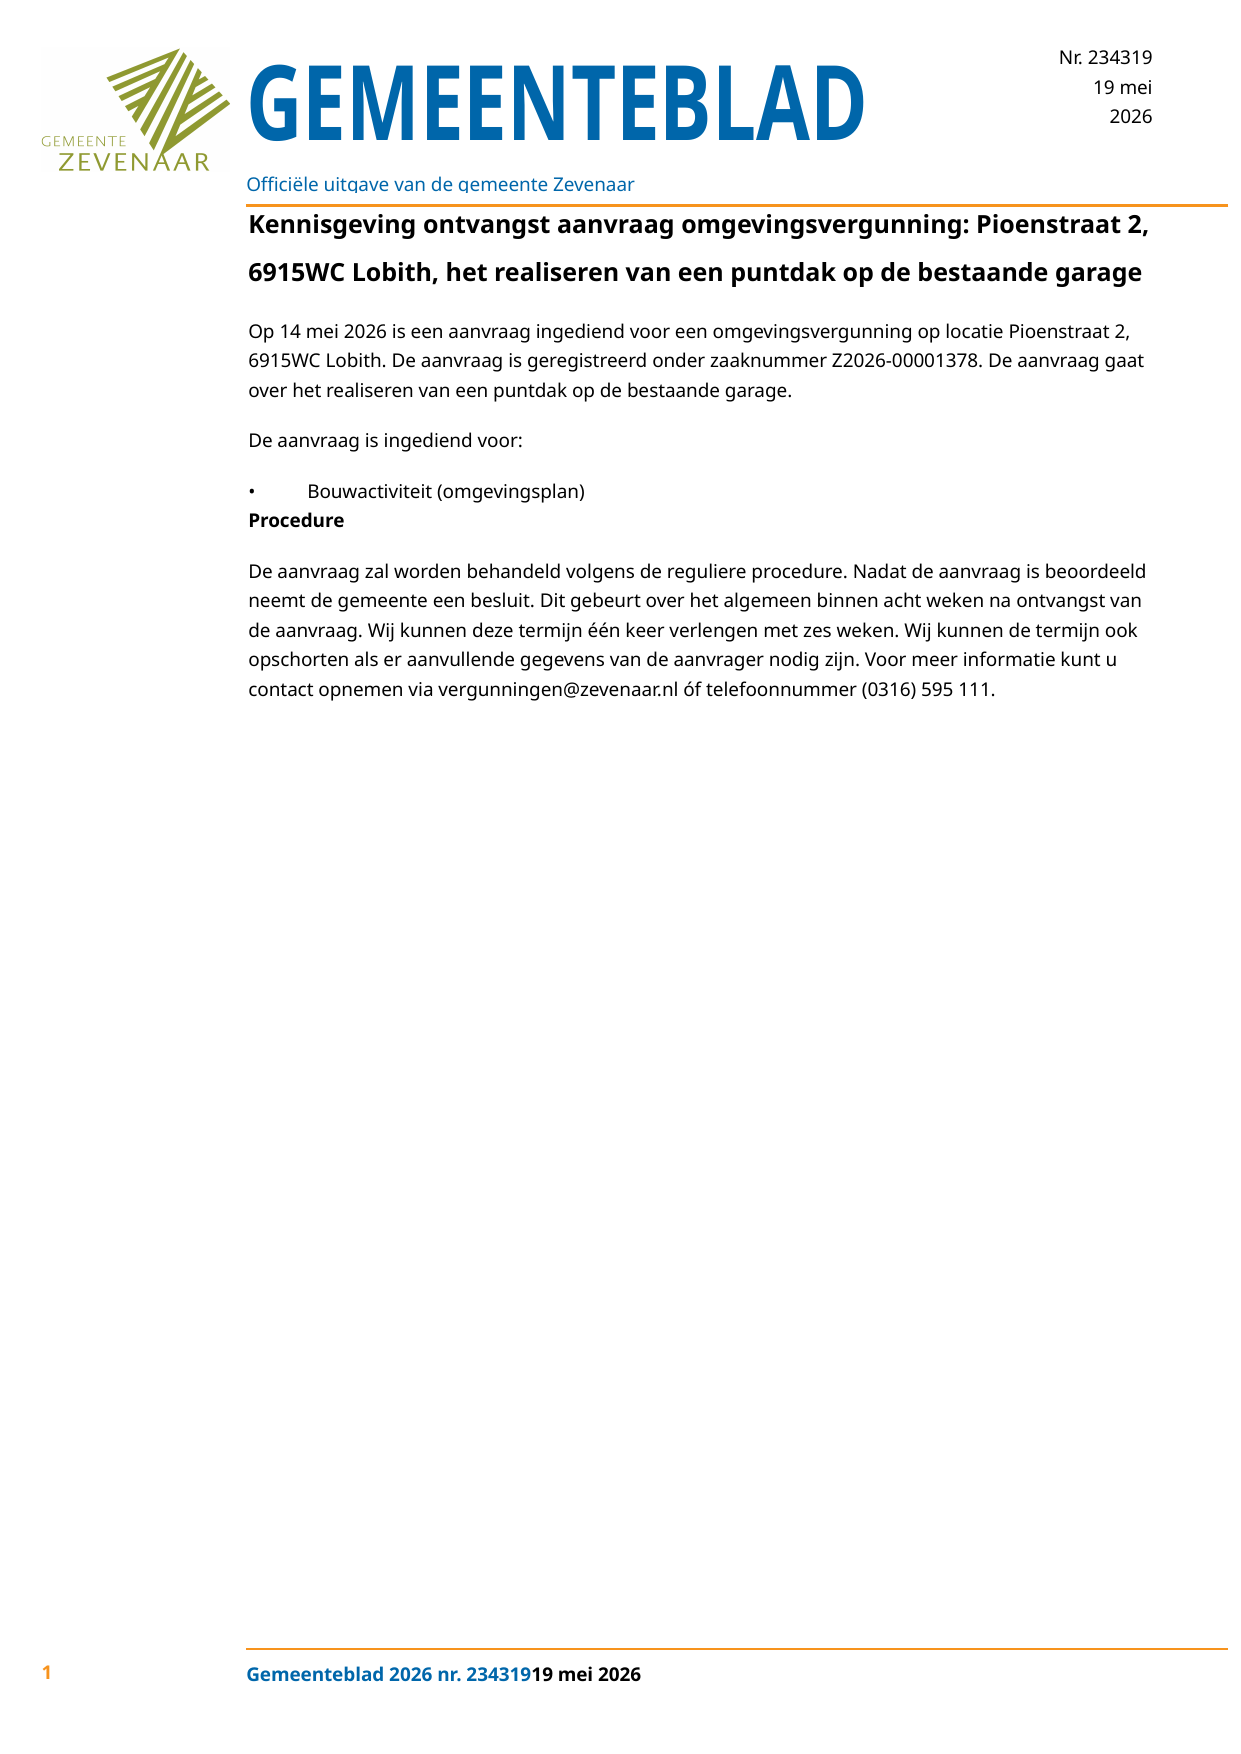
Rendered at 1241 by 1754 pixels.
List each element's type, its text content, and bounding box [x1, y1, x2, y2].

text De aanvraag zal worden behandeld volgens de reguliere procedure. Nadat de aanvraag is beoordeeld neemt de gemeente een besluit. Dit gebeurt over het algemeen binnen acht weken na ontvangst van de aanvraag. Wij kunnen deze termijn één keer verlengen met zes weken. Wij kunnen de termijn ook opschorten als er aanvullende gegevens van de aanvrager nodig zijn. Voor meer informatie kunt u contact opnemen via vergunningen@zevenaar.nl óf telefoonnummer (0316) 595 111. [248, 558, 1152, 702]
list Bouwactiviteit (omgevingsplan) [248, 478, 1152, 504]
text Kennisgeving ontvangst aanvraag omgevingsvergunning: Pioenstraat 2, 6915WC Lobith, het realiseren van een puntdak op de bestaande garage [248, 207, 1152, 288]
text Op 14 mei 2026 is een aanvraag ingediend voor een omgevingsvergunning op locatie Pioenstraat 2, 6915WC Lobith. De aanvraag is geregistreerd onder zaaknummer Z2026-00001378. De aanvraag gaat over het realiseren van een puntdak op de bestaande garage. [248, 318, 1152, 403]
picture [41, 47, 231, 172]
text Procedure [248, 507, 1152, 533]
text De aanvraag is ingediend voor: [248, 427, 1152, 453]
